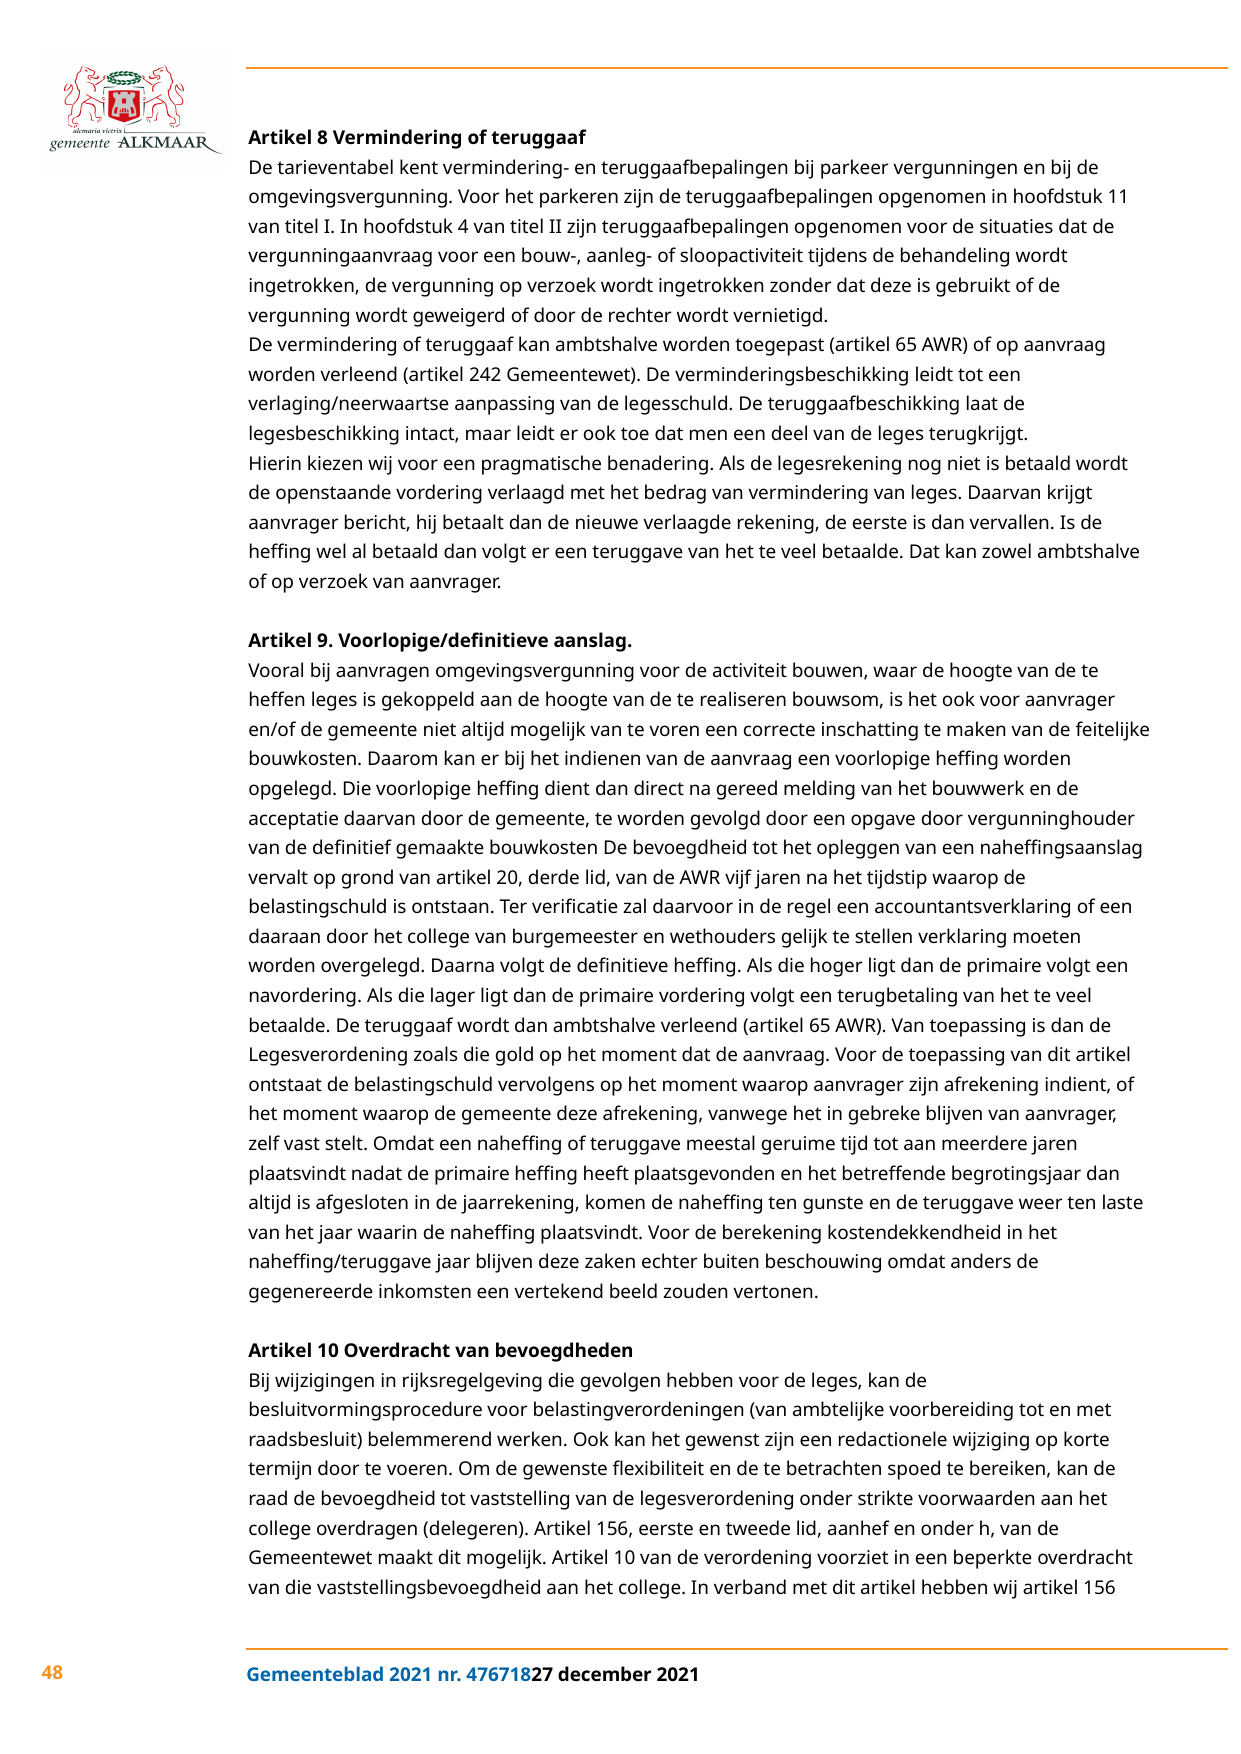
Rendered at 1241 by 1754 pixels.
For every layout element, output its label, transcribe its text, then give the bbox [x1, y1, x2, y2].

text De tarieventabel kent vermindering- en teruggaafbepalingen bij parkeer vergunningen en bij de omgevingsvergunning. Voor het parkeren zijn de teruggaafbepalingen opgenomen in hoofdstuk 11 van titel I. In hoofdstuk 4 van titel II zijn teruggaafbepalingen opgenomen voor de situaties dat de vergunningaanvraag voor een bouw-, aanleg- of sloopactiviteit tijdens de behandeling wordt ingetrokken, de vergunning op verzoek wordt ingetrokken zonder dat deze is gebruikt of de vergunning wordt geweigerd of door de rechter wordt vernietigd. [248, 154, 1152, 328]
text De vermindering of teruggaaf kan ambtshalve worden toegepast (artikel 65 AWR) of op aanvraag worden verleend (artikel 242 Gemeentewet). De verminderingsbeschikking leidt tot een verlaging/neerwaartse aanpassing van de legesschuld. De teruggaafbeschikking laat de legesbeschikking intact, maar leidt er ook toe dat men een deel van de leges terugkrijgt. [248, 331, 1152, 446]
text Vooral bij aanvragen omgevingsvergunning voor de activiteit bouwen, waar de hoogte van de te heffen leges is gekoppeld aan de hoogte van de te realiseren bouwsom, is het ook voor aanvrager en/of de gemeente niet altijd mogelijk van te voren een correcte inschatting te maken van de feitelijke bouwkosten. Daarom kan er bij het indienen van de aanvraag een voorlopige heffing worden opgelegd. Die voorlopige heffing dient dan direct na gereed melding van het bouwwerk en de acceptatie daarvan door de gemeente, te worden gevolgd door een opgave door vergunninghouder van de definitief gemaakte bouwkosten De bevoegdheid tot het opleggen van een naheffingsaanslag vervalt op grond van artikel 20, derde lid, van de AWR vijf jaren na het tijdstip waarop de belastingschuld is ontstaan. Ter verificatie zal daarvoor in de regel een accountantsverklaring of een daaraan door het college van burgemeester en wethouders gelijk te stellen verklaring moeten worden overgelegd. Daarna volgt de definitieve heffing. Als die hoger ligt dan de primaire volgt een navordering. Als die lager ligt dan de primaire vordering volgt een terugbetaling van het te veel betaalde. De teruggaaf wordt dan ambtshalve verleend (artikel 65 AWR). Van toepassing is dan de Legesverordening zoals die gold op het moment dat de aanvraag. Voor de toepassing van dit artikel ontstaat de belastingschuld vervolgens op het moment waarop aanvrager zijn afrekening indient, of het moment waarop de gemeente deze afrekening, vanwege het in gebreke blijven van aanvrager, zelf vast stelt. Omdat een naheffing of teruggave meestal geruime tijd tot aan meerdere jaren plaatsvindt nadat de primaire heffing heeft plaatsgevonden en het betreffende begrotingsjaar dan altijd is afgesloten in de jaarrekening, komen de naheffing ten gunste en de teruggave weer ten laste van het jaar waarin de naheffing plaatsvindt. Voor de berekening kostendekkendheid in het naheffing/teruggave jaar blijven deze zaken echter buiten beschouwing omdat anders de gegenereerde inkomsten een vertekend beeld zouden vertonen. [248, 657, 1152, 1304]
text Artikel 8 Vermindering of teruggaaf [248, 124, 1152, 150]
text Artikel 9. Voorlopige/definitieve aanslag. [248, 627, 1152, 653]
text Hierin kiezen wij voor een pragmatische benadering. Als de legesrekening nog niet is betaald wordt de openstaande vordering verlaagd met het bedrag van vermindering van leges. Daarvan krijgt aanvrager bericht, hij betaalt dan de nieuwe verlaagde rekening, de eerste is dan vervallen. Is de heffing wel al betaald dan volgt er een teruggave van het te veel betaalde. Dat kan zowel ambtshalve of op verzoek van aanvrager. [248, 450, 1152, 594]
text Bij wijzigingen in rijksregelgeving die gevolgen hebben voor de leges, kan de besluitvormingsprocedure voor belastingverordeningen (van ambtelijke voorbereiding tot en met raadsbesluit) belemmerend werken. Ook kan het gewenst zijn een redactionele wijziging op korte termijn door te voeren. Om de gewenste flexibiliteit en de te betrachten spoed te bereiken, kan de raad de bevoegdheid tot vaststelling van de legesverordening onder strikte voorwaarden aan het college overdragen (delegeren). Artikel 156, eerste en tweede lid, aanhef en onder h, van de Gemeentewet maakt dit mogelijk. Artikel 10 van de verordening voorziet in een beperkte overdracht van die vaststellingsbevoegdheid aan het college. In verband met dit artikel hebben wij artikel 156 [248, 1367, 1152, 1600]
picture [41, 47, 231, 172]
text Artikel 10 Overdracht van bevoegdheden [248, 1337, 1152, 1363]
